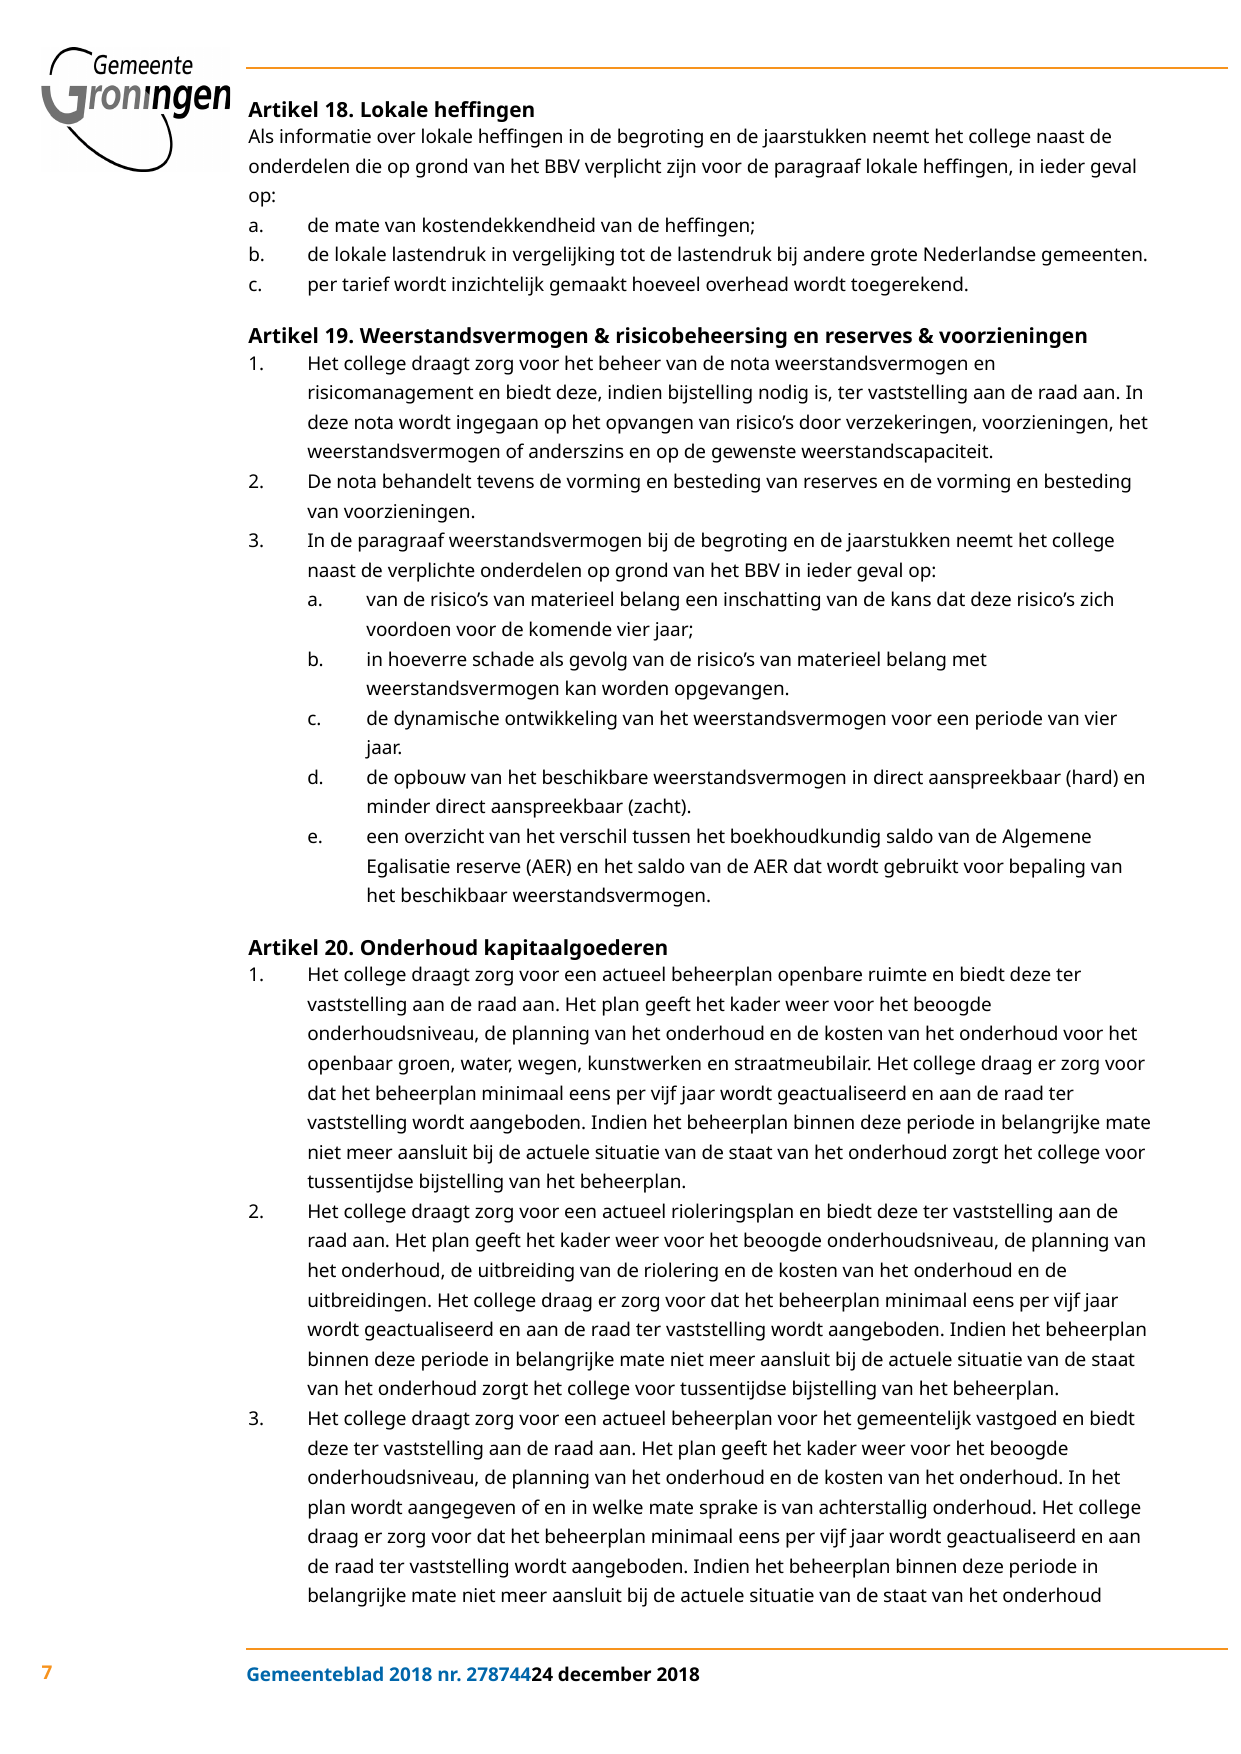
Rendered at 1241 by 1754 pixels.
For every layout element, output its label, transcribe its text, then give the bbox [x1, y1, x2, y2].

picture [41, 47, 231, 172]
list de dynamische ontwikkeling van het weerstandsvermogen voor een periode van vier jaar. [307, 705, 1152, 760]
text Artikel 20. Onderhoud kapitaalgoederen [248, 933, 1152, 961]
list van de risico’s van materieel belang een inschatting van de kans dat deze risico’s zich voordoen voor de komende vier jaar; [307, 587, 1152, 642]
list Het college draagt zorg voor een actueel beheerplan voor het gemeentelijk vastgoed en biedt deze ter vaststelling aan de raad aan. Het plan geeft het kader weer voor het beoogde onderhoudsniveau, de planning van het onderhoud en de kosten van het onderhoud. In het plan wordt aangegeven of en in welke mate sprake is van achterstallig onderhoud. Het college draag er zorg voor dat het beheerplan minimaal eens per vijf jaar wordt geactualiseerd en aan de raad ter vaststelling wordt aangeboden. Indien het beheerplan binnen deze periode in belangrijke mate niet meer aansluit bij de actuele situatie van de staat van het onderhoud [248, 1405, 1152, 1608]
list Het college draagt zorg voor een actueel rioleringsplan en biedt deze ter vaststelling aan de raad aan. Het plan geeft het kader weer voor het beoogde onderhoudsniveau, de planning van het onderhoud, de uitbreiding van de riolering en de kosten van het onderhoud en de uitbreidingen. Het college draag er zorg voor dat het beheerplan minimaal eens per vijf jaar wordt geactualiseerd en aan de raad ter vaststelling wordt aangeboden. Indien het beheerplan binnen deze periode in belangrijke mate niet meer aansluit bij de actuele situatie van de staat van het onderhoud zorgt het college voor tussentijdse bijstelling van het beheerplan. [248, 1198, 1152, 1401]
text Artikel 19. Weerstandsvermogen & risicobeheersing en reserves & voorzieningen [248, 322, 1152, 350]
list Het college draagt zorg voor een actueel beheerplan openbare ruimte en biedt deze ter vaststelling aan de raad aan. Het plan geeft het kader weer voor het beoogde onderhoudsniveau, de planning van het onderhoud en de kosten van het onderhoud voor het openbaar groen, water, wegen, kunstwerken en straatmeubilair. Het college draag er zorg voor dat het beheerplan minimaal eens per vijf jaar wordt geactualiseerd en aan de raad ter vaststelling wordt aangeboden. Indien het beheerplan binnen deze periode in belangrijke mate niet meer aansluit bij de actuele situatie van de staat van het onderhoud zorgt het college voor tussentijdse bijstelling van het beheerplan. [248, 961, 1152, 1194]
list Het college draagt zorg voor het beheer van de nota weerstandsvermogen en risicomanagement en biedt deze, indien bijstelling nodig is, ter vaststelling aan de raad aan. In deze nota wordt ingegaan op het opvangen van risico’s door verzekeringen, voorzieningen, het weerstandsvermogen of anderszins en op de gewenste weerstandscapaciteit. [248, 350, 1152, 464]
list de opbouw van het beschikbare weerstandsvermogen in direct aanspreekbaar (hard) en minder direct aanspreekbaar (zacht). [307, 764, 1152, 819]
text Artikel 18. Lokale heffingen [248, 95, 1152, 123]
list in hoeverre schade als gevolg van de risico’s van materieel belang met weerstandsvermogen kan worden opgevangen. [307, 646, 1152, 701]
list de mate van kostendekkendheid van de heffingen; [248, 212, 1152, 238]
list In de paragraaf weerstandsvermogen bij de begroting en de jaarstukken neemt het college naast de verplichte onderdelen op grond van het BBV in ieder geval op: [248, 527, 1152, 583]
list De nota behandelt tevens de vorming en besteding van reserves en de vorming en besteding van voorzieningen. [248, 468, 1152, 524]
list per tarief wordt inzichtelijk gemaakt hoeveel overhead wordt toegerekend. [248, 271, 1152, 297]
list de lokale lastendruk in vergelijking tot de lastendruk bij andere grote Nederlandse gemeenten. [248, 242, 1152, 267]
list een overzicht van het verschil tussen het boekhoudkundig saldo van de Algemene Egalisatie reserve (AER) en het saldo van de AER dat wordt gebruikt voor bepaling van het beschikbaar weerstandsvermogen. [307, 823, 1152, 908]
text Als informatie over lokale heffingen in de begroting en de jaarstukken neemt het college naast de onderdelen die op grond van het BBV verplicht zijn voor de paragraaf lokale heffingen, in ieder geval op: [248, 123, 1152, 208]
